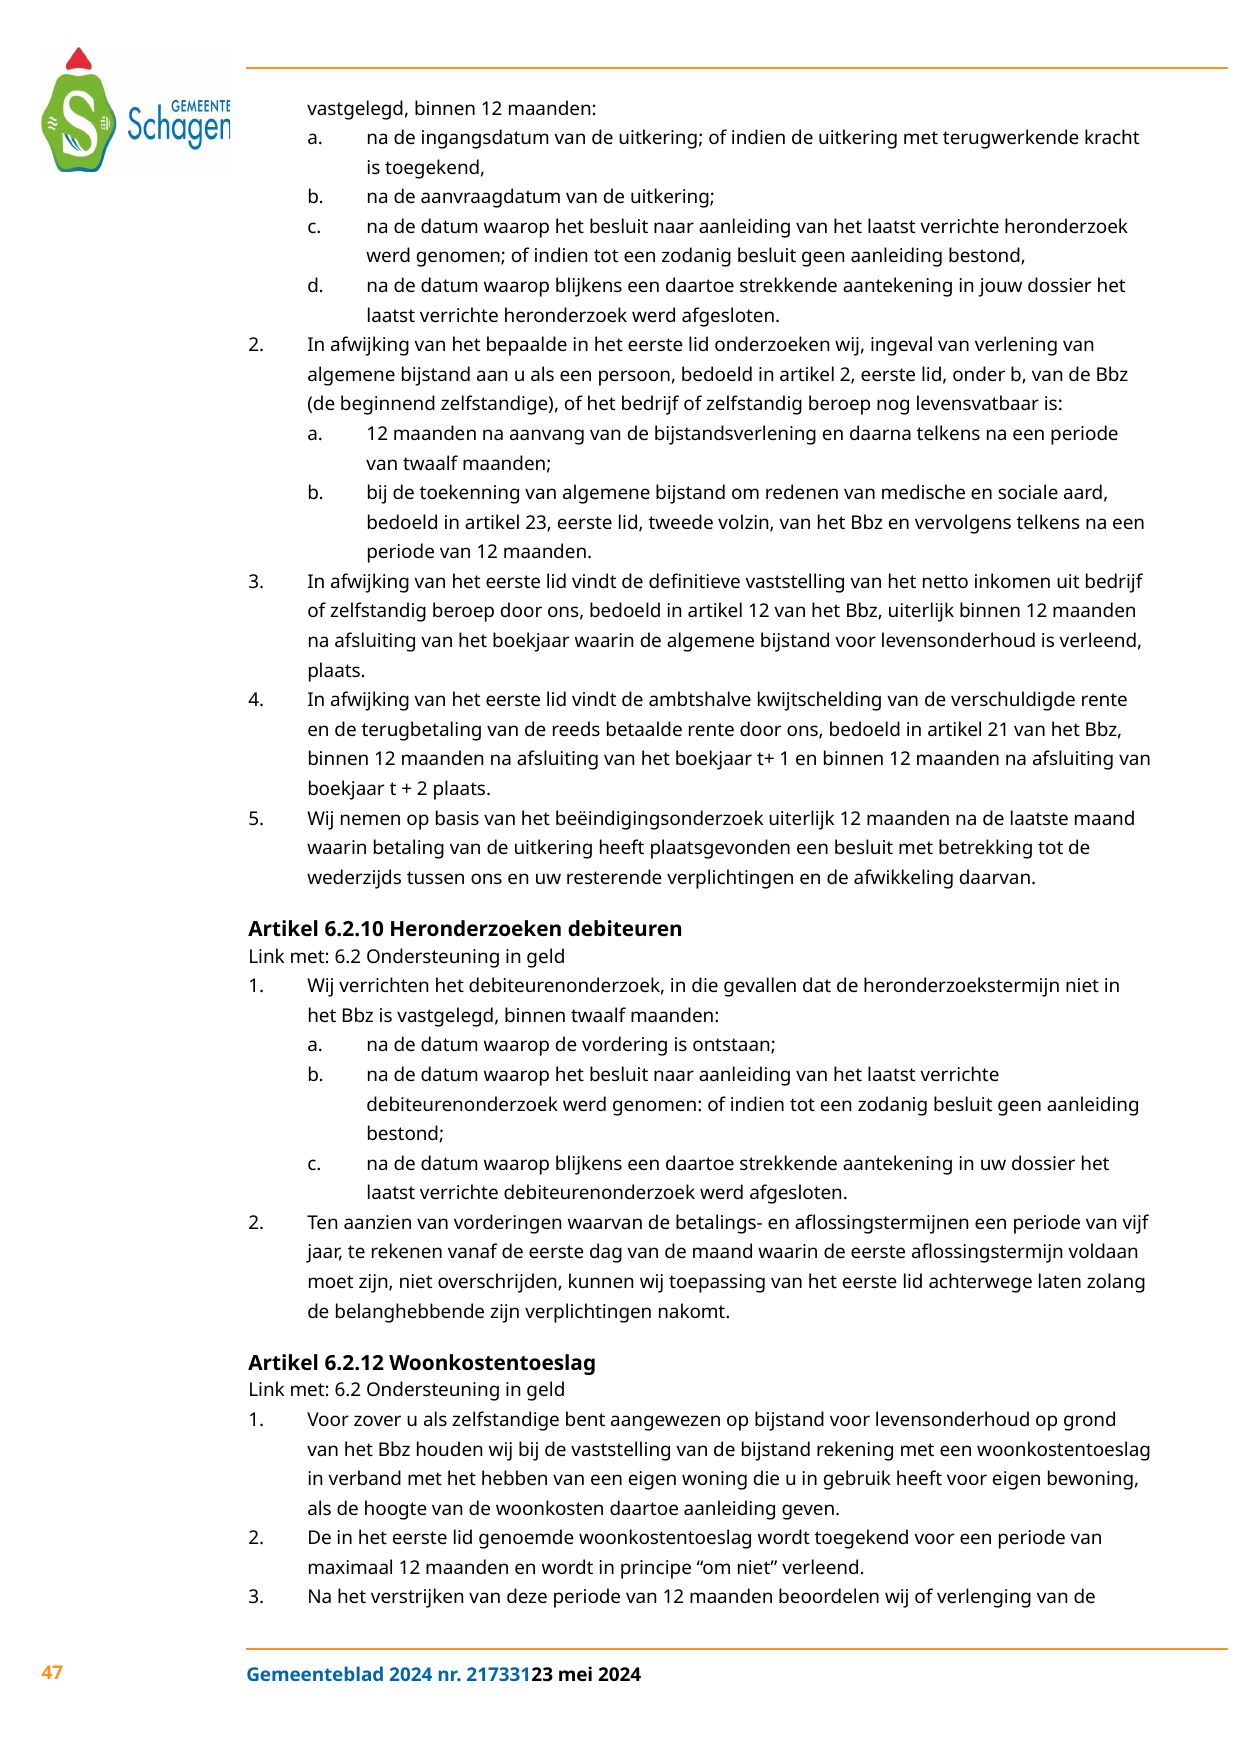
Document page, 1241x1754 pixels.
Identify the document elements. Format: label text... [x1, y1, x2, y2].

list na de datum waarop blijkens een daartoe strekkende aantekening in uw dossier het laatst verrichte debiteurenonderzoek werd afgesloten. [307, 1150, 1152, 1205]
list na de datum waarop blijkens een daartoe strekkende aantekening in jouw dossier het laatst verrichte heronderzoek werd afgesloten. [307, 272, 1152, 328]
list na de datum waarop het besluit naar aanleiding van het laatst verrichte debiteurenonderzoek werd genomen: of indien tot een zodanig besluit geen aanleiding bestond; [307, 1061, 1152, 1146]
list vastgelegd, binnen 12 maanden: [248, 95, 1152, 121]
list Wij nemen op basis van het beëindigingsonderzoek uiterlijk 12 maanden na de laatste maand waarin betaling van de uitkering heeft plaatsgevonden een besluit met betrekking tot de wederzijds tussen ons en uw resterende verplichtingen en de afwikkeling daarvan. [248, 805, 1152, 890]
text Artikel 6.2.12 Woonkostentoeslag [248, 1348, 1152, 1377]
list na de ingangsdatum van de uitkering; of indien de uitkering met terugwerkende kracht is toegekend, [307, 124, 1152, 180]
text Artikel 6.2.10 Heronderzoeken debiteuren [248, 914, 1152, 943]
list na de datum waarop de vordering is ontstaan; [307, 1032, 1152, 1057]
list De in het eerste lid genoemde woonkostentoeslag wordt toegekend voor een periode van maximaal 12 maanden en wordt in principe “om niet” verleend. [248, 1524, 1152, 1580]
list na de datum waarop het besluit naar aanleiding van het laatst verrichte heronderzoek werd genomen; of indien tot een zodanig besluit geen aanleiding bestond, [307, 213, 1152, 268]
list na de aanvraagdatum van de uitkering; [307, 183, 1152, 209]
list In afwijking van het eerste lid vindt de definitieve vaststelling van het netto inkomen uit bedrijf of zelfstandig beroep door ons, bedoeld in artikel 12 van het Bbz, uiterlijk binnen 12 maanden na afsluiting van het boekjaar waarin de algemene bijstand voor levensonderhoud is verleend, plaats. [248, 568, 1152, 683]
list In afwijking van het bepaalde in het eerste lid onderzoeken wij, ingeval van verlening van algemene bijstand aan u als een persoon, bedoeld in artikel 2, eerste lid, onder b, van de Bbz (de beginnend zelfstandige), of het bedrijf of zelfstandig beroep nog levensvatbaar is: [248, 331, 1152, 416]
list bij de toekenning van algemene bijstand om redenen van medische en sociale aard, bedoeld in artikel 23, eerste lid, tweede volzin, van het Bbz en vervolgens telkens na een periode van 12 maanden. [307, 479, 1152, 564]
picture [41, 47, 231, 172]
list Wij verrichten het debiteurenonderzoek, in die gevallen dat de heronderzoekstermijn niet in het Bbz is vastgelegd, binnen twaalf maanden: [248, 972, 1152, 1028]
list 12 maanden na aanvang van de bijstandsverlening en daarna telkens na een periode van twaalf maanden; [307, 420, 1152, 476]
list In afwijking van het eerste lid vindt de ambtshalve kwijtschelding van de verschuldigde rente en de terugbetaling van de reeds betaalde rente door ons, bedoeld in artikel 21 van het Bbz, binnen 12 maanden na afsluiting van het boekjaar t+ 1 en binnen 12 maanden na afsluiting van boekjaar t + 2 plaats. [248, 686, 1152, 801]
text Link met: 6.2 Ondersteuning in geld [248, 1377, 1152, 1402]
list Na het verstrijken van deze periode van 12 maanden beoordelen wij of verlenging van de [248, 1584, 1152, 1609]
list Ten aanzien van vorderingen waarvan de betalings- en aflossingstermijnen een periode van vijf jaar, te rekenen vanaf de eerste dag van de maand waarin de eerste aflossingstermijn voldaan moet zijn, niet overschrijden, kunnen wij toepassing van het eerste lid achterwege laten zolang de belanghebbende zijn verplichtingen nakomt. [248, 1209, 1152, 1323]
list Voor zover u als zelfstandige bent aangewezen op bijstand voor levensonderhoud op grond van het Bbz houden wij bij de vaststelling van de bijstand rekening met een woonkostentoeslag in verband met het hebben van een eigen woning die u in gebruik heeft voor eigen bewoning, als de hoogte van de woonkosten daartoe aanleiding geven. [248, 1406, 1152, 1521]
text Link met: 6.2 Ondersteuning in geld [248, 943, 1152, 968]
